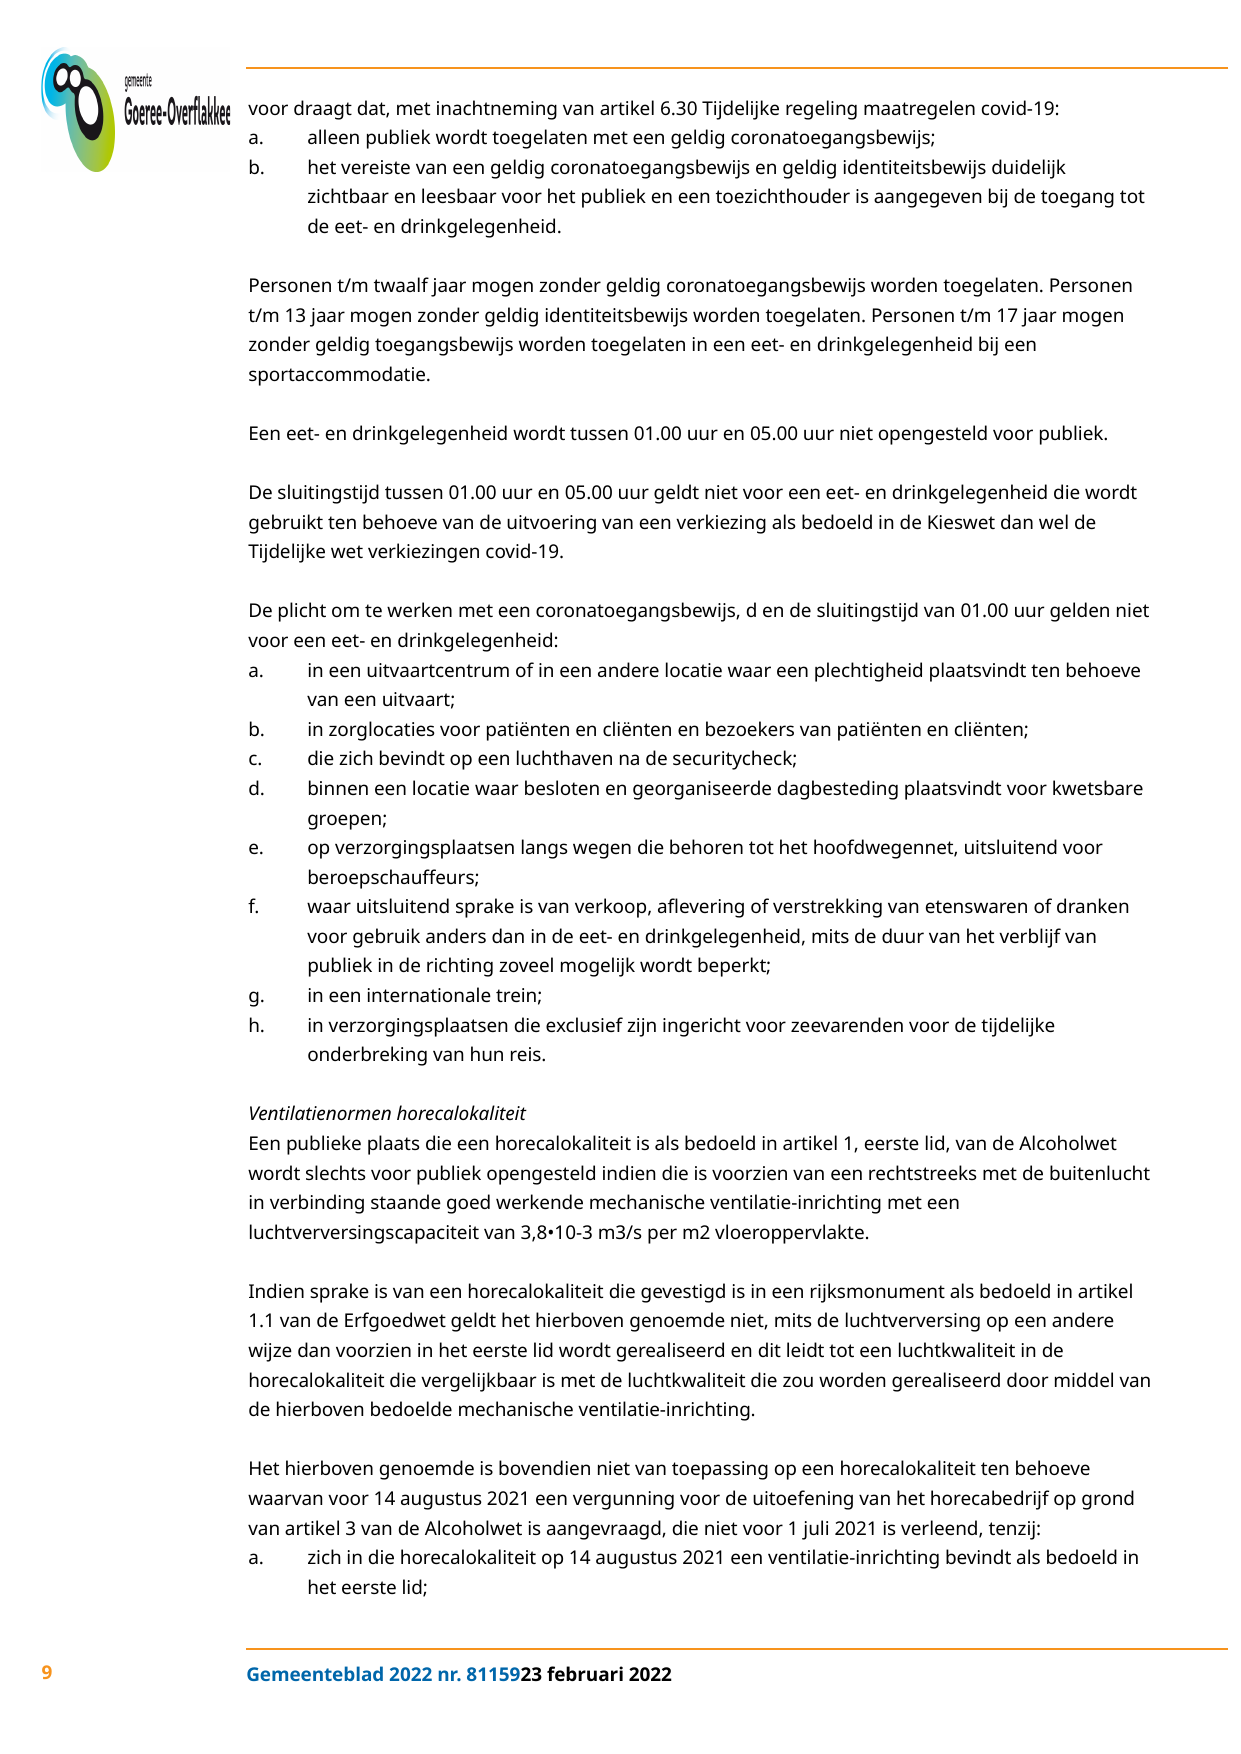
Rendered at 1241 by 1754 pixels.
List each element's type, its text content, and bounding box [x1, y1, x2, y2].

text Een publieke plaats die een horecalokaliteit is als bedoeld in artikel 1, eerste lid, van de Alcoholwet wordt slechts voor publiek opengesteld indien die is voorzien van een rechtstreeks met de buitenlucht in verbinding staande goed werkende mechanische ventilatie-inrichting met een luchtverversingscapaciteit van 3,8•10-3 m3/s per m2 vloeroppervlakte. [248, 1130, 1152, 1245]
picture [41, 47, 231, 172]
text voor draagt dat, met inachtneming van artikel 6.30 Tijdelijke regeling maatregelen covid-19: [248, 95, 1152, 121]
list in een uitvaartcentrum of in een andere locatie waar een plechtigheid plaatsvindt ten behoeve van een uitvaart; [248, 657, 1152, 712]
list in zorglocaties voor patiënten en cliënten en bezoekers van patiënten en cliënten; [248, 716, 1152, 742]
text Indien sprake is van een horecalokaliteit die gevestigd is in een rijksmonument als bedoeld in artikel 1.1 van de Erfgoedwet geldt het hierboven genoemde niet, mits de luchtverversing op een andere wijze dan voorzien in het eerste lid wordt gerealiseerd en dit leidt tot een luchtkwaliteit in de horecalokaliteit die vergelijkbaar is met de luchtkwaliteit die zou worden gerealiseerd door middel van de hierboven bedoelde mechanische ventilatie-inrichting. [248, 1278, 1152, 1422]
list zich in die horecalokaliteit op 14 augustus 2021 een ventilatie-inrichting bevindt als bedoeld in het eerste lid; [248, 1544, 1152, 1600]
list waar uitsluitend sprake is van verkoop, aflevering of verstrekking van etenswaren of dranken voor gebruik anders dan in de eet- en drinkgelegenheid, mits de duur van het verblijf van publiek in de richting zoveel mogelijk wordt beperkt; [248, 893, 1152, 978]
list in een internationale trein; [248, 982, 1152, 1008]
list op verzorgingsplaatsen langs wegen die behoren tot het hoofdwegennet, uitsluitend voor beroepschauffeurs; [248, 834, 1152, 890]
list die zich bevindt op een luchthaven na de securitycheck; [248, 746, 1152, 771]
text Een eet- en drinkgelegenheid wordt tussen 01.00 uur en 05.00 uur niet opengesteld voor publiek. [248, 420, 1152, 446]
text Het hierboven genoemde is bovendien niet van toepassing op een horecalokaliteit ten behoeve waarvan voor 14 augustus 2021 een vergunning voor de uitoefening van het horecabedrijf op grond van artikel 3 van de Alcoholwet is aangevraagd, die niet voor 1 juli 2021 is verleend, tenzij: [248, 1456, 1152, 1541]
text De sluitingstijd tussen 01.00 uur en 05.00 uur geldt niet voor een eet- en drinkgelegenheid die wordt gebruikt ten behoeve van de uitvoering van een verkiezing als bedoeld in de Kieswet dan wel de Tijdelijke wet verkiezingen covid-19. [248, 479, 1152, 564]
list alleen publiek wordt toegelaten met een geldig coronatoegangsbewijs; [248, 124, 1152, 150]
list in verzorgingsplaatsen die exclusief zijn ingericht voor zeevarenden voor de tijdelijke onderbreking van hun reis. [248, 1012, 1152, 1067]
text Personen t/m twaalf jaar mogen zonder geldig coronatoegangsbewijs worden toegelaten. Personen t/m 13 jaar mogen zonder geldig identiteitsbewijs worden toegelaten. Personen t/m 17 jaar mogen zonder geldig toegangsbewijs worden toegelaten in een eet- en drinkgelegenheid bij een sportaccommodatie. [248, 272, 1152, 387]
list het vereiste van een geldig coronatoegangsbewijs en geldig identiteitsbewijs duidelijk zichtbaar en leesbaar voor het publiek en een toezichthouder is aangegeven bij de toegang tot de eet- en drinkgelegenheid. [248, 154, 1152, 239]
text Ventilatienormen horecalokaliteit [248, 1101, 1152, 1126]
list binnen een locatie waar besloten en georganiseerde dagbesteding plaatsvindt voor kwetsbare groepen; [248, 775, 1152, 831]
text De plicht om te werken met een coronatoegangsbewijs, d en de sluitingstijd van 01.00 uur gelden niet voor een eet- en drinkgelegenheid: [248, 598, 1152, 653]
